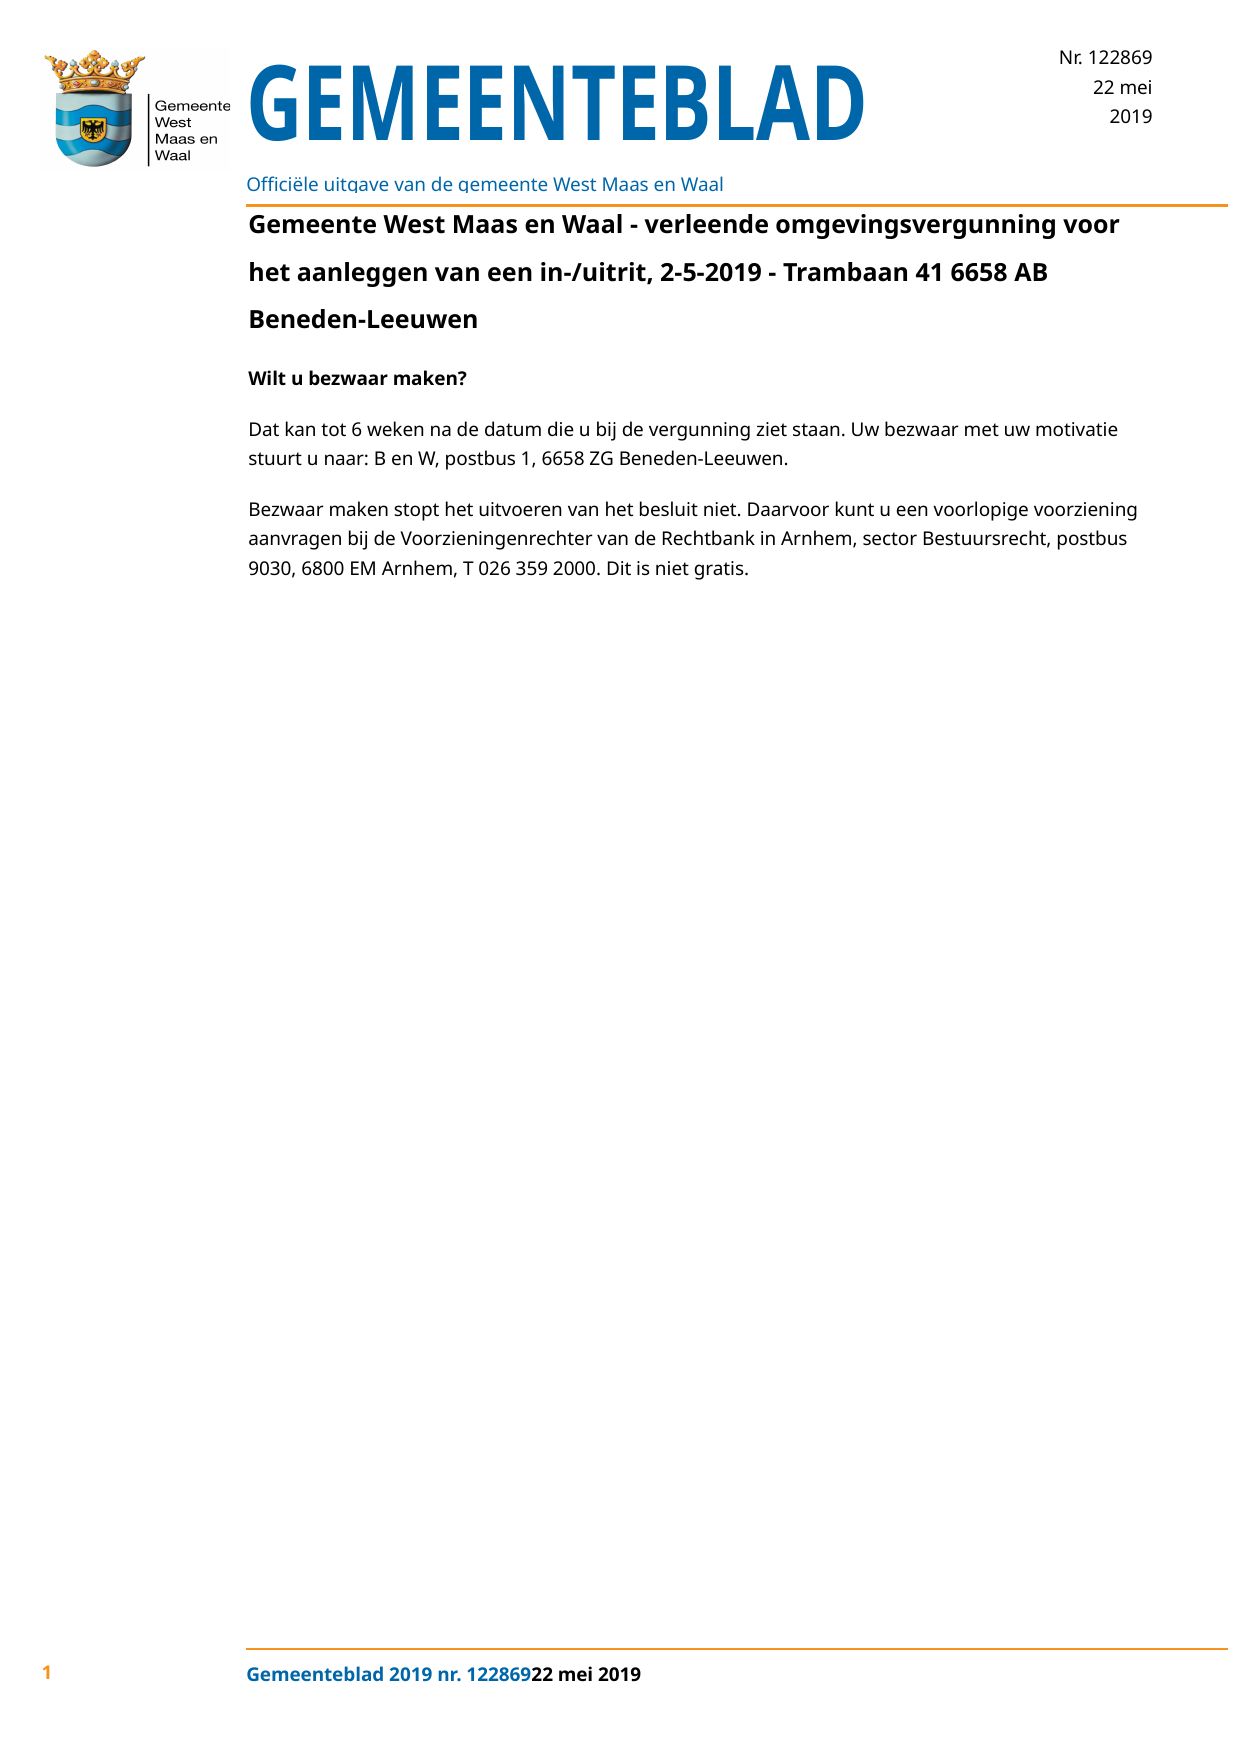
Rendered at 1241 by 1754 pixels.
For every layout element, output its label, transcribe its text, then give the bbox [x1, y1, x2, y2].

text Bezwaar maken stopt het uitvoeren van het besluit niet. Daarvoor kunt u een voorlopige voorziening aanvragen bij de Voorzieningenrechter van de Rechtbank in Arnhem, sector Bestuursrecht, postbus 9030, 6800 EM Arnhem, T 026 359 2000. Dit is niet gratis. [248, 496, 1152, 581]
text Gemeente West Maas en Waal - verleende omgevingsvergunning voor het aanleggen van een in-/uitrit, 2-5-2019 - Trambaan 41 6658 AB Beneden-Leeuwen [248, 207, 1152, 336]
picture [41, 47, 231, 172]
text Wilt u bezwaar maken? [248, 366, 1152, 391]
text Dat kan tot 6 weken na de datum die u bij de vergunning ziet staan. Uw bezwaar met uw motivatie stuurt u naar: B en W, postbus 1, 6658 ZG Beneden-Leeuwen. [248, 416, 1152, 471]
